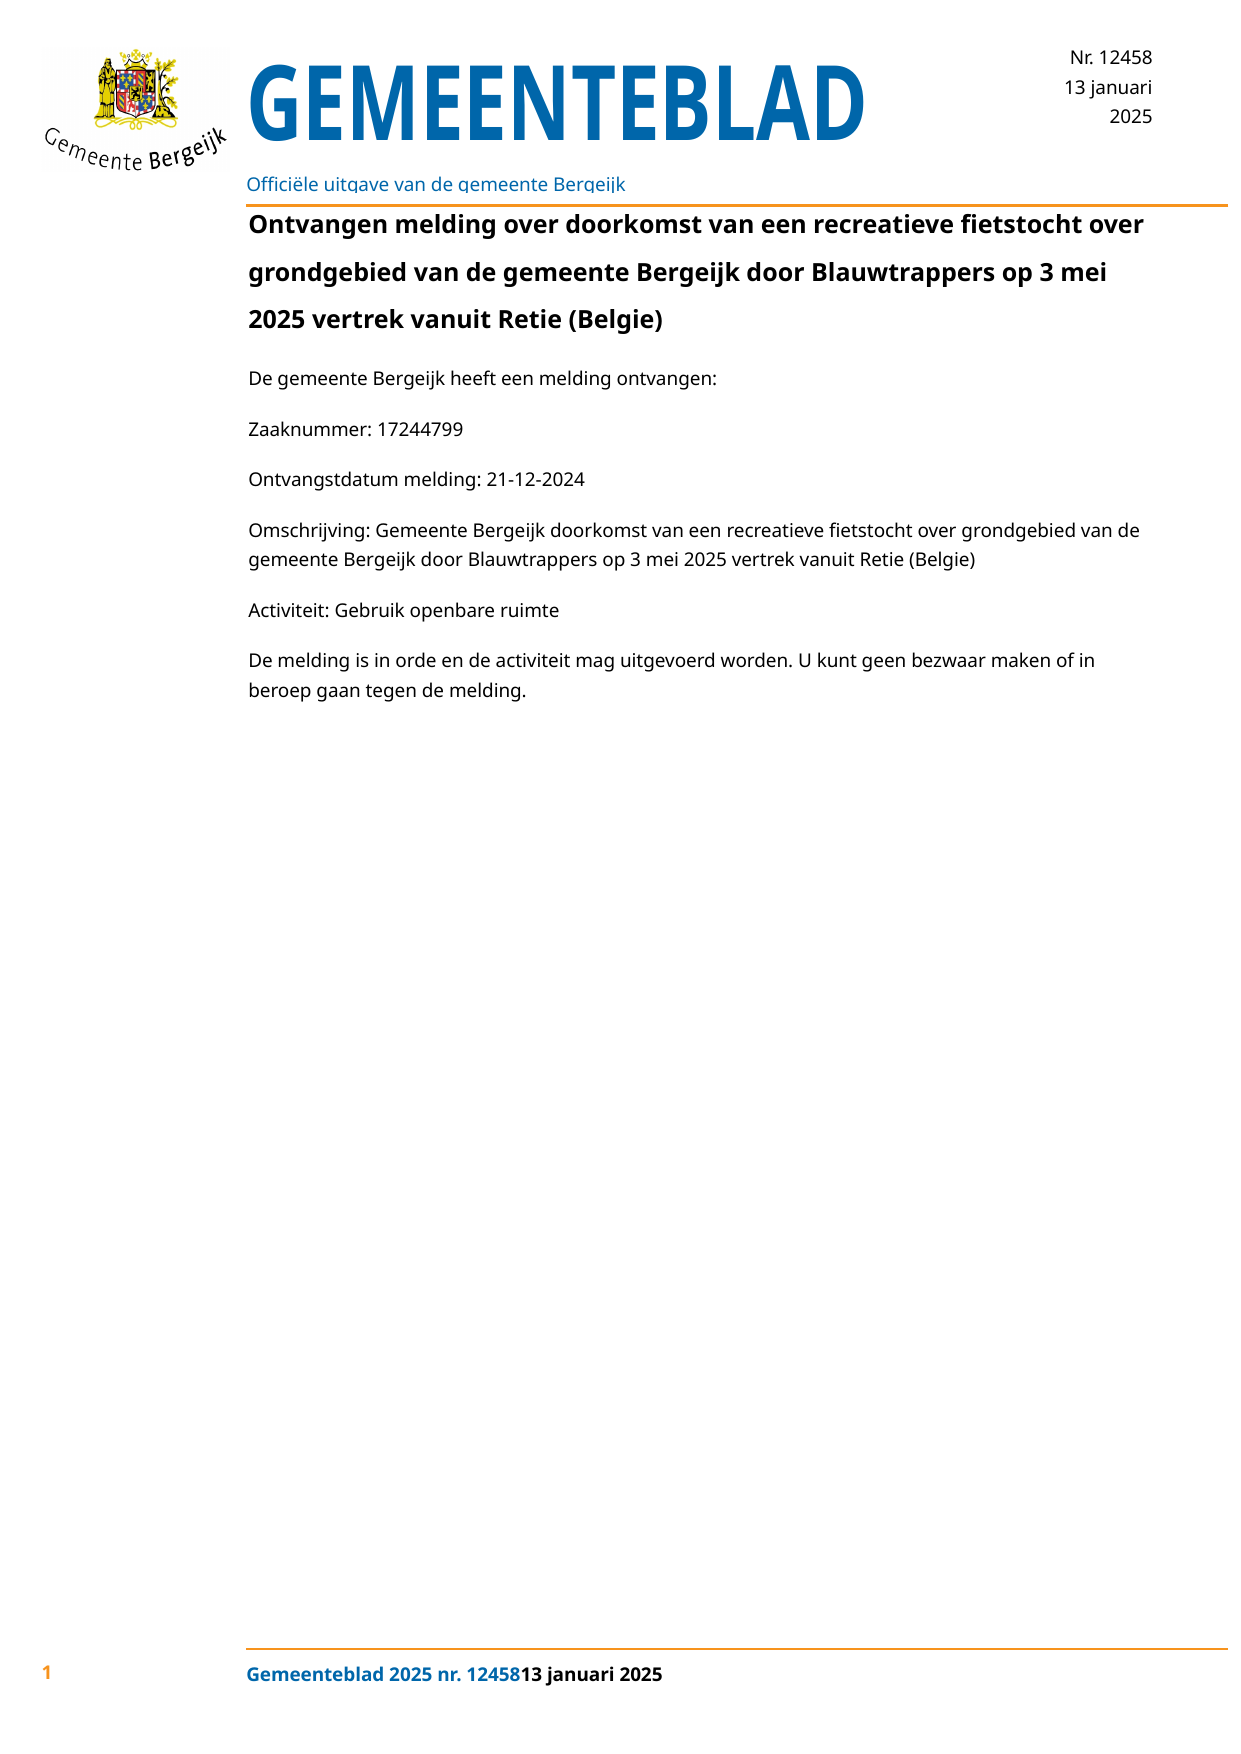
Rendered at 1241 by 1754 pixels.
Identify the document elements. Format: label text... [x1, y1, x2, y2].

text Omschrijving: Gemeente Bergeijk doorkomst van een recreatieve fietstocht over grondgebied van de gemeente Bergeijk door Blauwtrappers op 3 mei 2025 vertrek vanuit Retie (Belgie) [248, 517, 1152, 572]
text Activiteit: Gebruik openbare ruimte [248, 597, 1152, 622]
text De melding is in orde en de activiteit mag uitgevoerd worden. U kunt geen bezwaar maken of in beroep gaan tegen de melding. [248, 647, 1152, 702]
picture [41, 47, 231, 172]
text Ontvangen melding over doorkomst van een recreatieve fietstocht over grondgebied van de gemeente Bergeijk door Blauwtrappers op 3 mei 2025 vertrek vanuit Retie (Belgie) [248, 207, 1152, 336]
text De gemeente Bergeijk heeft een melding ontvangen: [248, 366, 1152, 391]
text Zaaknummer: 17244799 [248, 416, 1152, 442]
text Ontvangstdatum melding: 21-12-2024 [248, 466, 1152, 492]
